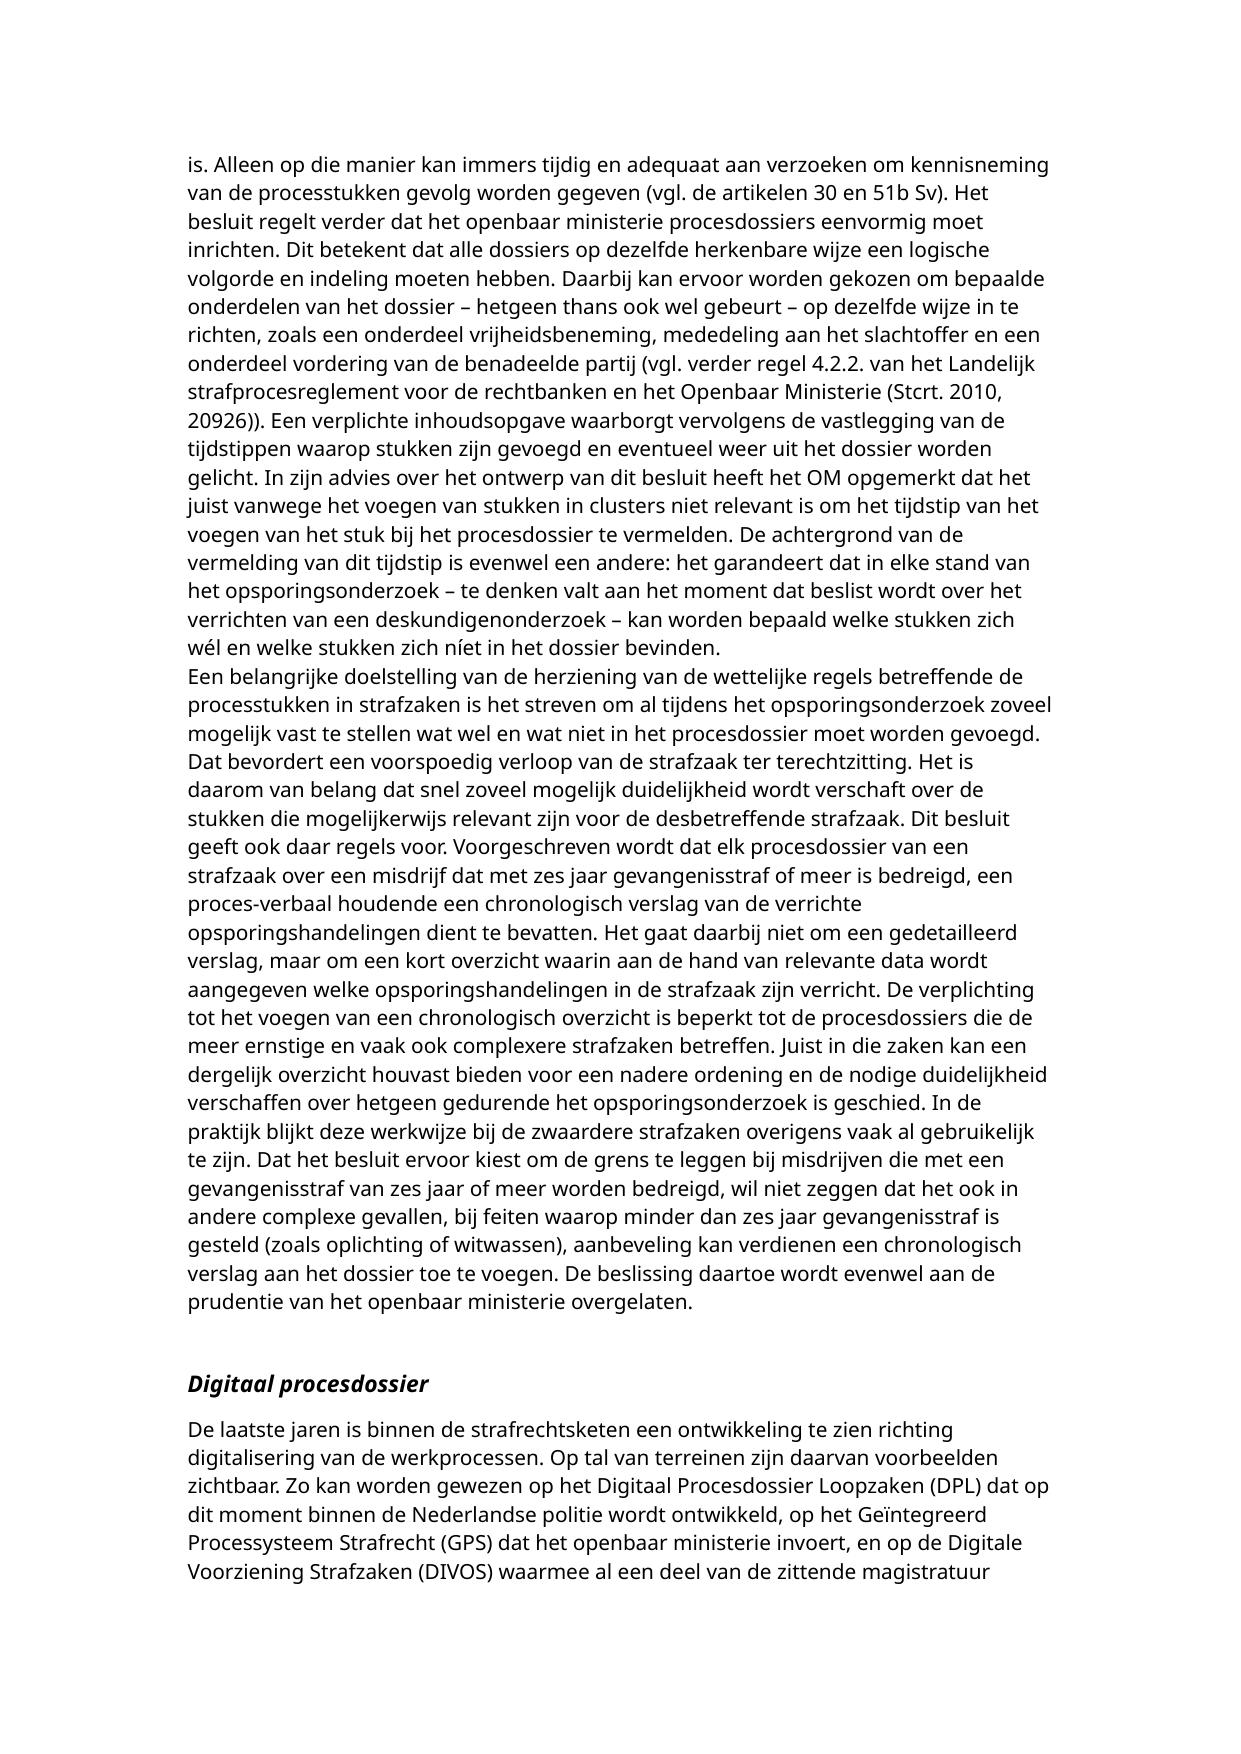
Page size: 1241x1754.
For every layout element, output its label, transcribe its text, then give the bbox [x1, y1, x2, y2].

text Een belangrijke doelstelling van de herziening van de wettelijke regels betreffende de processtukken in strafzaken is het streven om al tijdens het opsporingsonderzoek zoveel mogelijk vast te stellen wat wel en wat niet in het procesdossier moet worden gevoegd. Dat bevordert een voorspoedig verloop van de strafzaak ter terechtzitting. Het is daarom van belang dat snel zoveel mogelijk duidelijkheid wordt verschaft over de stukken die mogelijkerwijs relevant zijn voor de desbetreffende strafzaak. Dit besluit geeft ook daar regels voor. Voorgeschreven wordt dat elk procesdossier van een strafzaak over een misdrijf dat met zes jaar gevangenisstraf of meer is bedreigd, een proces-verbaal houdende een chronologisch verslag van de verrichte opsporingshandelingen dient te bevatten. Het gaat daarbij niet om een gedetailleerd verslag, maar om een kort overzicht waarin aan de hand van relevante data wordt aangegeven welke opsporingshandelingen in de strafzaak zijn verricht. De verplichting tot het voegen van een chronologisch overzicht is beperkt tot de procesdossiers die de meer ernstige en vaak ook complexere strafzaken betreffen. Juist in die zaken kan een dergelijk overzicht houvast bieden voor een nadere ordening en de nodige duidelijkheid verschaffen over hetgeen gedurende het opsporingsonderzoek is geschied. In de praktijk blijkt deze werkwijze bij de zwaardere strafzaken overigens vaak al gebruikelijk te zijn. Dat het besluit ervoor kiest om de grens te leggen bij misdrijven die met een gevangenisstraf van zes jaar of meer worden bedreigd, wil niet zeggen dat het ook in andere complexe gevallen, bij feiten waarop minder dan zes jaar gevangenisstraf is gesteld (zoals oplichting of witwassen), aanbeveling kan verdienen een chronologisch verslag aan het dossier toe te voegen. De beslissing daartoe wordt evenwel aan de prudentie van het openbaar ministerie overgelaten. [187, 662, 1053, 1316]
subtitle Digitaal procesdossier [187, 1368, 1053, 1400]
text is. Alleen op die manier kan immers tijdig en adequaat aan verzoeken om kennisneming van de processtukken gevolg worden gegeven (vgl. de artikelen 30 en 51b Sv). Het besluit regelt verder dat het openbaar ministerie procesdossiers eenvormig moet inrichten. Dit betekent dat alle dossiers op dezelfde herkenbare wijze een logische volgorde en indeling moeten hebben. Daarbij kan ervoor worden gekozen om bepaalde onderdelen van het dossier – hetgeen thans ook wel gebeurt – op dezelfde wijze in te richten, zoals een onderdeel vrijheidsbeneming, mededeling aan het slachtoffer en een onderdeel vordering van de benadeelde partij (vgl. verder regel 4.2.2. van het Landelijk strafprocesreglement voor de rechtbanken en het Openbaar Ministerie (Stcrt. 2010, 20926)). Een verplichte inhoudsopgave waarborgt vervolgens de vastlegging van de tijdstippen waarop stukken zijn gevoegd en eventueel weer uit het dossier worden gelicht. In zijn advies over het ontwerp van dit besluit heeft het OM opgemerkt dat het juist vanwege het voegen van stukken in clusters niet relevant is om het tijdstip van het voegen van het stuk bij het procesdossier te vermelden. De achtergrond van de vermelding van dit tijdstip is evenwel een andere: het garandeert dat in elke stand van het opsporingsonderzoek – te denken valt aan het moment dat beslist wordt over het verrichten van een deskundigenonderzoek – kan worden bepaald welke stukken zich wél en welke stukken zich níet in het dossier bevinden. [187, 150, 1053, 662]
text De laatste jaren is binnen de strafrechtsketen een ontwikkeling te zien richting digitalisering van de werkprocessen. Op tal van terreinen zijn daarvan voorbeelden zichtbaar. Zo kan worden gewezen op het Digitaal Procesdossier Loopzaken (DPL) dat op dit moment binnen de Nederlandse politie wordt ontwikkeld, op het Geïntegreerd Processysteem Strafrecht (GPS) dat het openbaar ministerie invoert, en op de Digitale Voorziening Strafzaken (DIVOS) waarmee al een deel van de zittende magistratuur [187, 1415, 1053, 1585]
